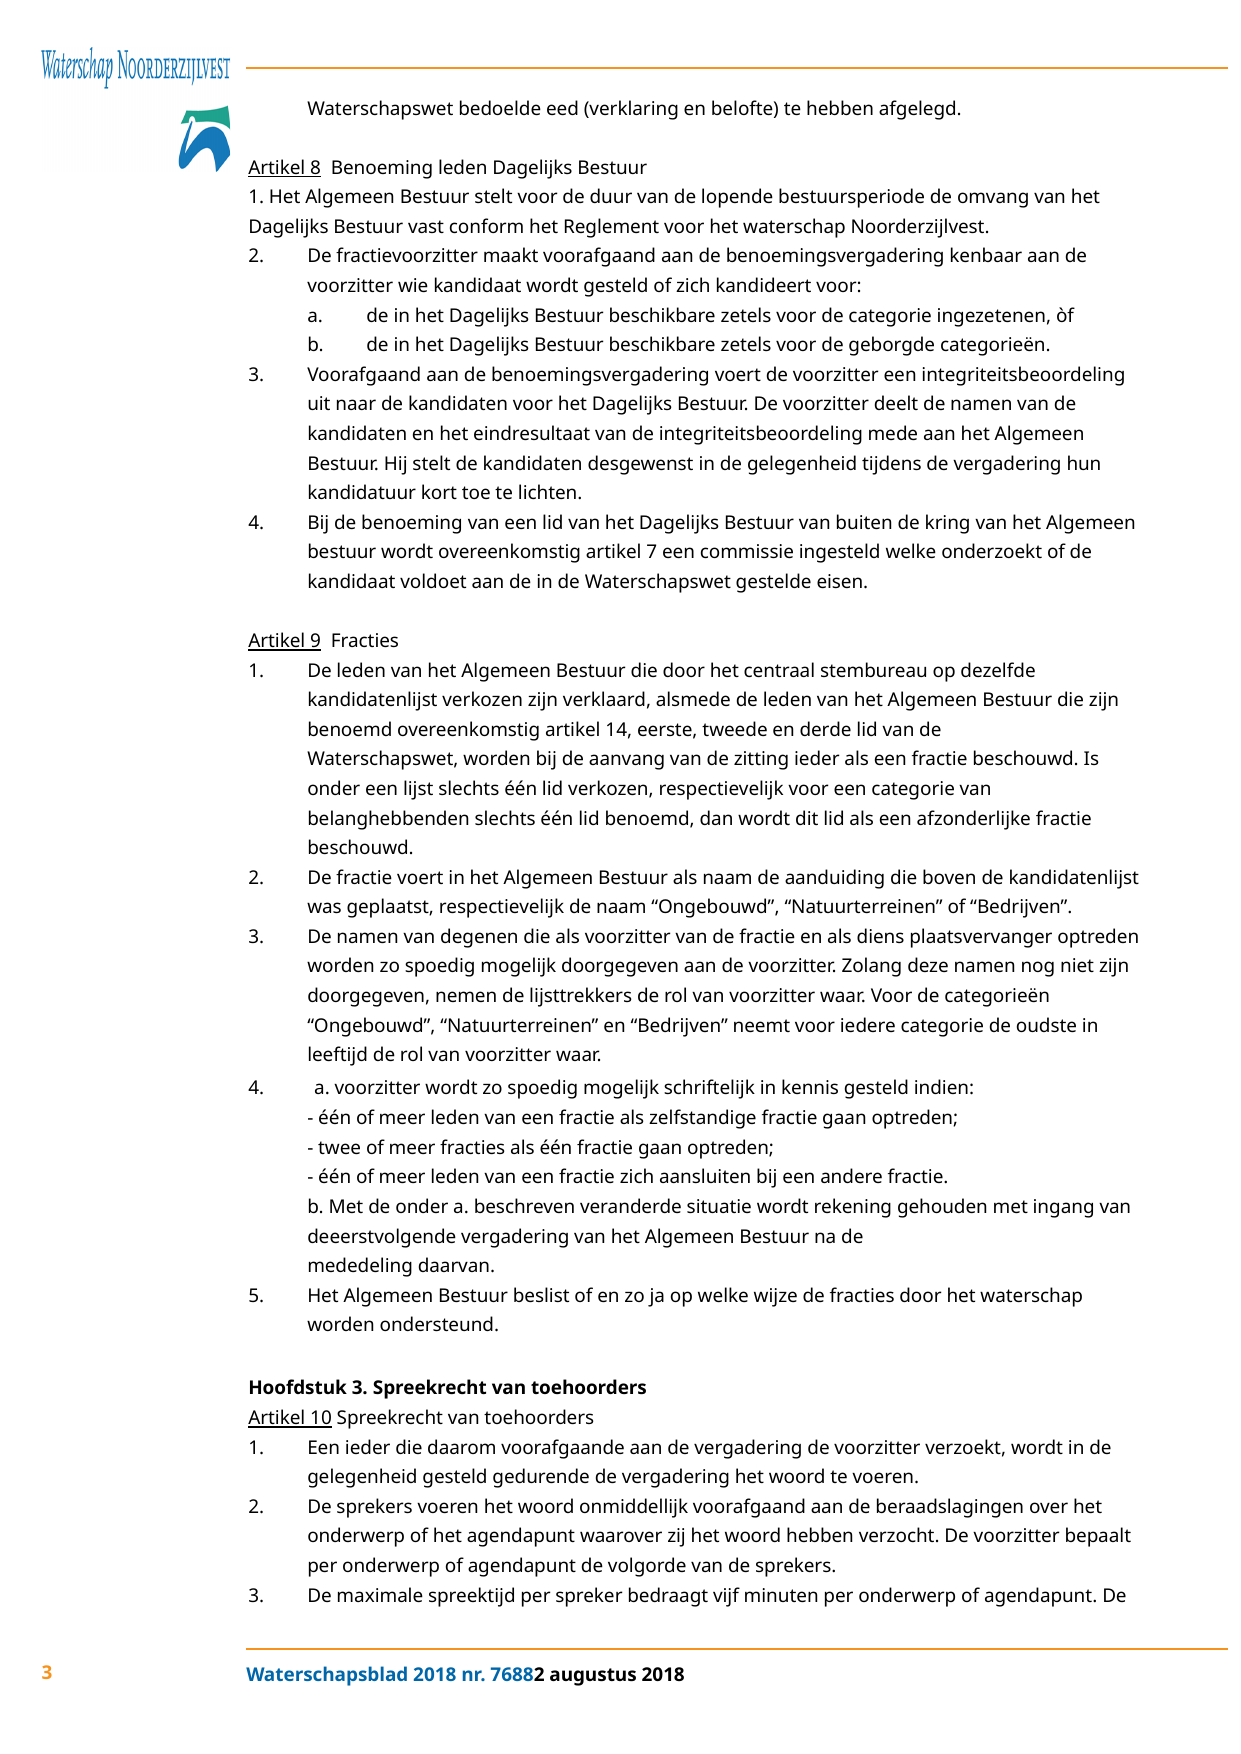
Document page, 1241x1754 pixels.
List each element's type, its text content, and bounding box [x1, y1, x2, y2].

text Artikel 9 Fracties [248, 627, 1152, 653]
list De sprekers voeren het woord onmiddellijk voorafgaand aan de beraadslagingen over het onderwerp of het agendapunt waarover zij het woord hebben verzocht. De voorzitter bepaalt per onderwerp of agendapunt de volgorde van de sprekers. [248, 1493, 1152, 1578]
text Artikel 10 Spreekrecht van toehoorders [248, 1404, 1152, 1430]
list b. Met de onder a. beschreven veranderde situatie wordt rekening gehouden met ingang van deeerstvolgende vergadering van het Algemeen Bestuur na de [248, 1193, 1152, 1249]
list Voorafgaand aan de benoemingsvergadering voert de voorzitter een integriteitsbeoordeling uit naar de kandidaten voor het Dagelijks Bestuur. De voorzitter deelt de namen van de kandidaten en het eindresultaat van de integriteitsbeoordeling mede aan het Algemeen Bestuur. Hij stelt de kandidaten desgewenst in de gelegenheid tijdens de vergadering hun kandidatuur kort toe te lichten. [248, 361, 1152, 505]
list De namen van degenen die als voorzitter van de fractie en als diens plaatsvervanger optreden worden zo spoedig mogelijk doorgegeven aan de voorzitter. Zolang deze namen nog niet zijn doorgegeven, nemen de lijsttrekkers de rol van voorzitter waar. Voor de categorieën “Ongebouwd”, “Natuurterreinen” en “Bedrijven” neemt voor iedere categorie de oudste in leeftijd de rol van voorzitter waar. [248, 923, 1152, 1067]
text 1. Het Algemeen Bestuur stelt voor de duur van de lopende bestuursperiode de omvang van het Dagelijks Bestuur vast conform het Reglement voor het waterschap Noorderzijlvest. [248, 183, 1152, 239]
list Waterschapswet, worden bij de aanvang van de zitting ieder als een fractie beschouwd. Is onder een lijst slechts één lid verkozen, respectievelijk voor een categorie van belanghebbenden slechts één lid benoemd, dan wordt dit lid als een afzonderlijke fractie beschouwd. [248, 746, 1152, 860]
list Bij de benoeming van een lid van het Dagelijks Bestuur van buiten de kring van het Algemeen bestuur wordt overeenkomstig artikel 7 een commissie ingesteld welke onderzoekt of de kandidaat voldoet aan de in de Waterschapswet gestelde eisen. [248, 509, 1152, 594]
list De fractie voert in het Algemeen Bestuur als naam de aanduiding die boven de kandidatenlijst was geplaatst, respectievelijk de naam “Ongebouwd”, “Natuurterreinen” of “Bedrijven”. [248, 864, 1152, 919]
list - twee of meer fracties als één fractie gaan optreden; [248, 1134, 1152, 1160]
list De maximale spreektijd per spreker bedraagt vijf minuten per onderwerp of agendapunt. De [248, 1582, 1152, 1608]
list de in het Dagelijks Bestuur beschikbare zetels voor de geborgde categorieën. [307, 331, 1152, 357]
list Waterschapswet bedoelde eed (verklaring en belofte) te hebben afgelegd. [248, 95, 1152, 121]
text Hoofdstuk 3. Spreekrecht van toehoorders [248, 1371, 1152, 1400]
list De fractievoorzitter maakt voorafgaand aan de benoemingsvergadering kenbaar aan de voorzitter wie kandidaat wordt gesteld of zich kandideert voor: [248, 243, 1152, 298]
list a. voorzitter wordt zo spoedig mogelijk schriftelijk in kennis gesteld indien: [248, 1071, 1152, 1100]
list - één of meer leden van een fractie zich aansluiten bij een andere fractie. [248, 1164, 1152, 1189]
picture [41, 47, 231, 172]
list de in het Dagelijks Bestuur beschikbare zetels voor de categorie ingezetenen, òf [307, 302, 1152, 328]
text Artikel 8 Benoeming leden Dagelijks Bestuur [248, 154, 1152, 180]
list - één of meer leden van een fractie als zelfstandige fractie gaan optreden; [248, 1104, 1152, 1130]
list De leden van het Algemeen Bestuur die door het centraal stembureau op dezelfde kandidatenlijst verkozen zijn verklaard, alsmede de leden van het Algemeen Bestuur die zijn benoemd overeenkomstig artikel 14, eerste, tweede en derde lid van de [248, 657, 1152, 742]
list mededeling daarvan. [248, 1252, 1152, 1278]
list Een ieder die daarom voorafgaande aan de vergadering de voorzitter verzoekt, wordt in de gelegenheid gesteld gedurende de vergadering het woord te voeren. [248, 1434, 1152, 1489]
list Het Algemeen Bestuur beslist of en zo ja op welke wijze de fracties door het waterschap worden ondersteund. [248, 1282, 1152, 1337]
